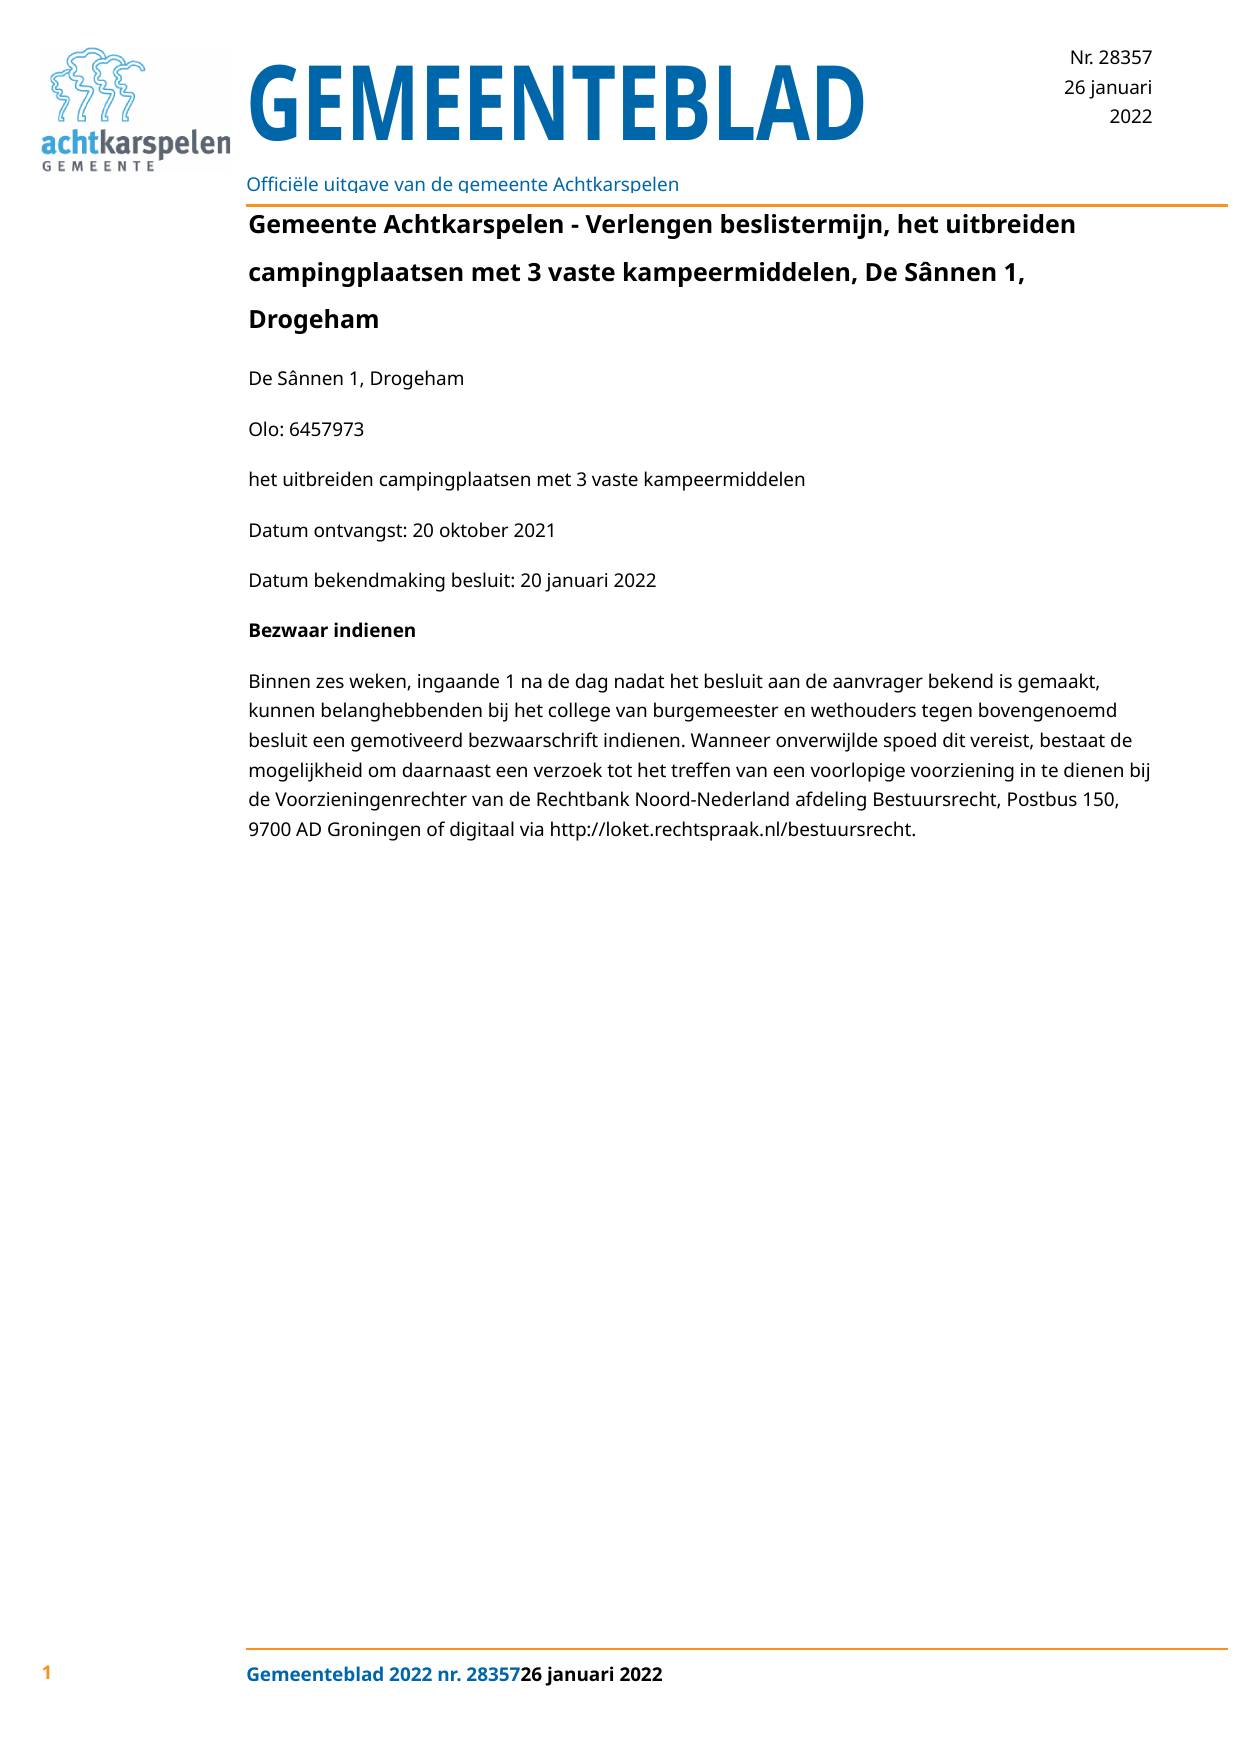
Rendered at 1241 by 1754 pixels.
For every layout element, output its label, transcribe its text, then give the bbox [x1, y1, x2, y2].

picture [41, 47, 231, 172]
text Datum bekendmaking besluit: 20 januari 2022 [248, 567, 1152, 593]
text Bezwaar indienen [248, 618, 1152, 643]
text Datum ontvangst: 20 oktober 2021 [248, 517, 1152, 542]
text Olo: 6457973 [248, 416, 1152, 442]
text Gemeente Achtkarspelen - Verlengen beslistermijn, het uitbreiden campingplaatsen met 3 vaste kampeermiddelen, De Sânnen 1, Drogeham [248, 207, 1152, 336]
text het uitbreiden campingplaatsen met 3 vaste kampeermiddelen [248, 466, 1152, 492]
text De Sânnen 1, Drogeham [248, 366, 1152, 391]
text Binnen zes weken, ingaande 1 na de dag nadat het besluit aan de aanvrager bekend is gemaakt, kunnen belanghebbenden bij het college van burgemeester en wethouders tegen bovengenoemd besluit een gemotiveerd bezwaarschrift indienen. Wanneer onverwijlde spoed dit vereist, bestaat de mogelijkheid om daarnaast een verzoek tot het treffen van een voorlopige voorziening in te dienen bij de Voorzieningenrechter van de Rechtbank Noord-Nederland afdeling Bestuursrecht, Postbus 150, 9700 AD Groningen of digitaal via http://loket.rechtspraak.nl/bestuursrecht. [248, 668, 1152, 842]
